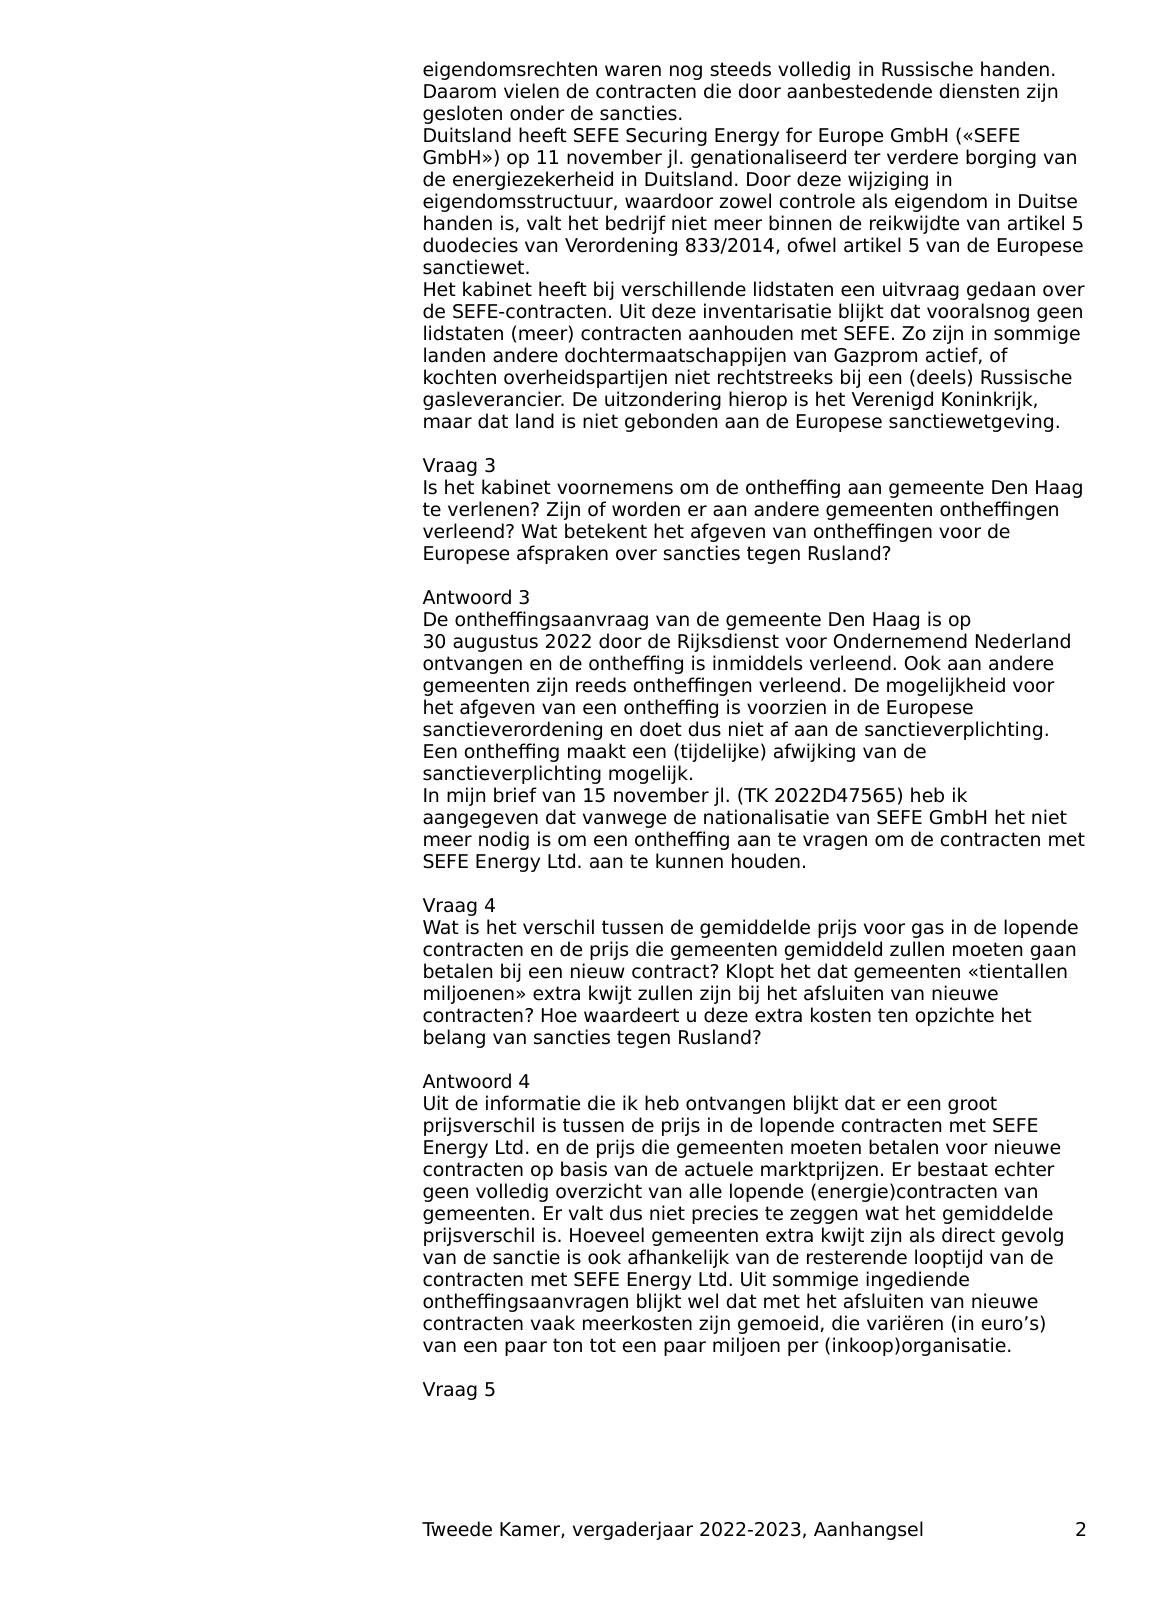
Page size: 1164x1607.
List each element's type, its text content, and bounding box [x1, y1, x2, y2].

text eigendomsrechten waren nog steeds volledig in Russische handen. Daarom vielen de contracten die door aanbestedende diensten zijn gesloten onder de sancties. [422, 59, 1087, 125]
text Vraag 5 [422, 1379, 1087, 1401]
text De ontheffingsaanvraag van de gemeente Den Haag is op 30 augustus 2022 door de Rijksdienst voor Ondernemend Nederland ontvangen en de ontheffing is inmiddels verleend. Ook aan andere gemeenten zijn reeds ontheffingen verleend. De mogelijkheid voor het afgeven van een ontheffing is voorzien in de Europese sanctieverordening en doet dus niet af aan de sanctieverplichting. Een ontheffing maakt een (tijdelijke) afwijking van de sanctieverplichting mogelijk. [422, 609, 1087, 785]
text Duitsland heeft SEFE Securing Energy for Europe GmbH («SEFE GmbH») op 11 november jl. genationaliseerd ter verdere borging van de energiezekerheid in Duitsland. Door deze wijziging in eigendomsstructuur, waardoor zowel controle als eigendom in Duitse handen is, valt het bedrijf niet meer binnen de reikwijdte van artikel 5 duodecies van Verordening 833/2014, ofwel artikel 5 van de Europese sanctiewet. [422, 125, 1087, 279]
text Wat is het verschil tussen de gemiddelde prijs voor gas in de lopende contracten en de prijs die gemeenten gemiddeld zullen moeten gaan betalen bij een nieuw contract? Klopt het dat gemeenten «tientallen miljoenen» extra kwijt zullen zijn bij het afsluiten van nieuwe contracten? Hoe waardeert u deze extra kosten ten opzichte het belang van sancties tegen Rusland? [422, 917, 1087, 1049]
text Vraag 4 [422, 895, 1087, 917]
text Is het kabinet voornemens om de ontheffing aan gemeente Den Haag te verlenen? Zijn of worden er aan andere gemeenten ontheffingen verleend? Wat betekent het afgeven van ontheffingen voor de Europese afspraken over sancties tegen Rusland? [422, 477, 1087, 565]
text Antwoord 4 [422, 1071, 1087, 1093]
text Uit de informatie die ik heb ontvangen blijkt dat er een groot prijsverschil is tussen de prijs in de lopende contracten met SEFE Energy Ltd. en de prijs die gemeenten moeten betalen voor nieuwe contracten op basis van de actuele marktprijzen. Er bestaat echter geen volledig overzicht van alle lopende (energie)contracten van gemeenten. Er valt dus niet precies te zeggen wat het gemiddelde prijsverschil is. Hoeveel gemeenten extra kwijt zijn als direct gevolg van de sanctie is ook afhankelijk van de resterende looptijd van de contracten met SEFE Energy Ltd. Uit sommige ingediende ontheffingsaanvragen blijkt wel dat met het afsluiten van nieuwe contracten vaak meerkosten zijn gemoeid, die variëren (in euro’s) van een paar ton tot een paar miljoen per (inkoop)organisatie. [422, 1093, 1087, 1357]
text Antwoord 3 [422, 587, 1087, 609]
text In mijn brief van 15 november jl. (TK 2022D47565) heb ik aangegeven dat vanwege de nationalisatie van SEFE GmbH het niet meer nodig is om een ontheffing aan te vragen om de contracten met SEFE Energy Ltd. aan te kunnen houden. [422, 785, 1087, 873]
text Vraag 3 [422, 455, 1087, 477]
text Het kabinet heeft bij verschillende lidstaten een uitvraag gedaan over de SEFE-contracten. Uit deze inventarisatie blijkt dat vooralsnog geen lidstaten (meer) contracten aanhouden met SEFE. Zo zijn in sommige landen andere dochtermaatschappijen van Gazprom actief, of kochten overheidspartijen niet rechtstreeks bij een (deels) Russische gasleverancier. De uitzondering hierop is het Verenigd Koninkrijk, maar dat land is niet gebonden aan de Europese sanctiewetgeving. [422, 279, 1087, 433]
